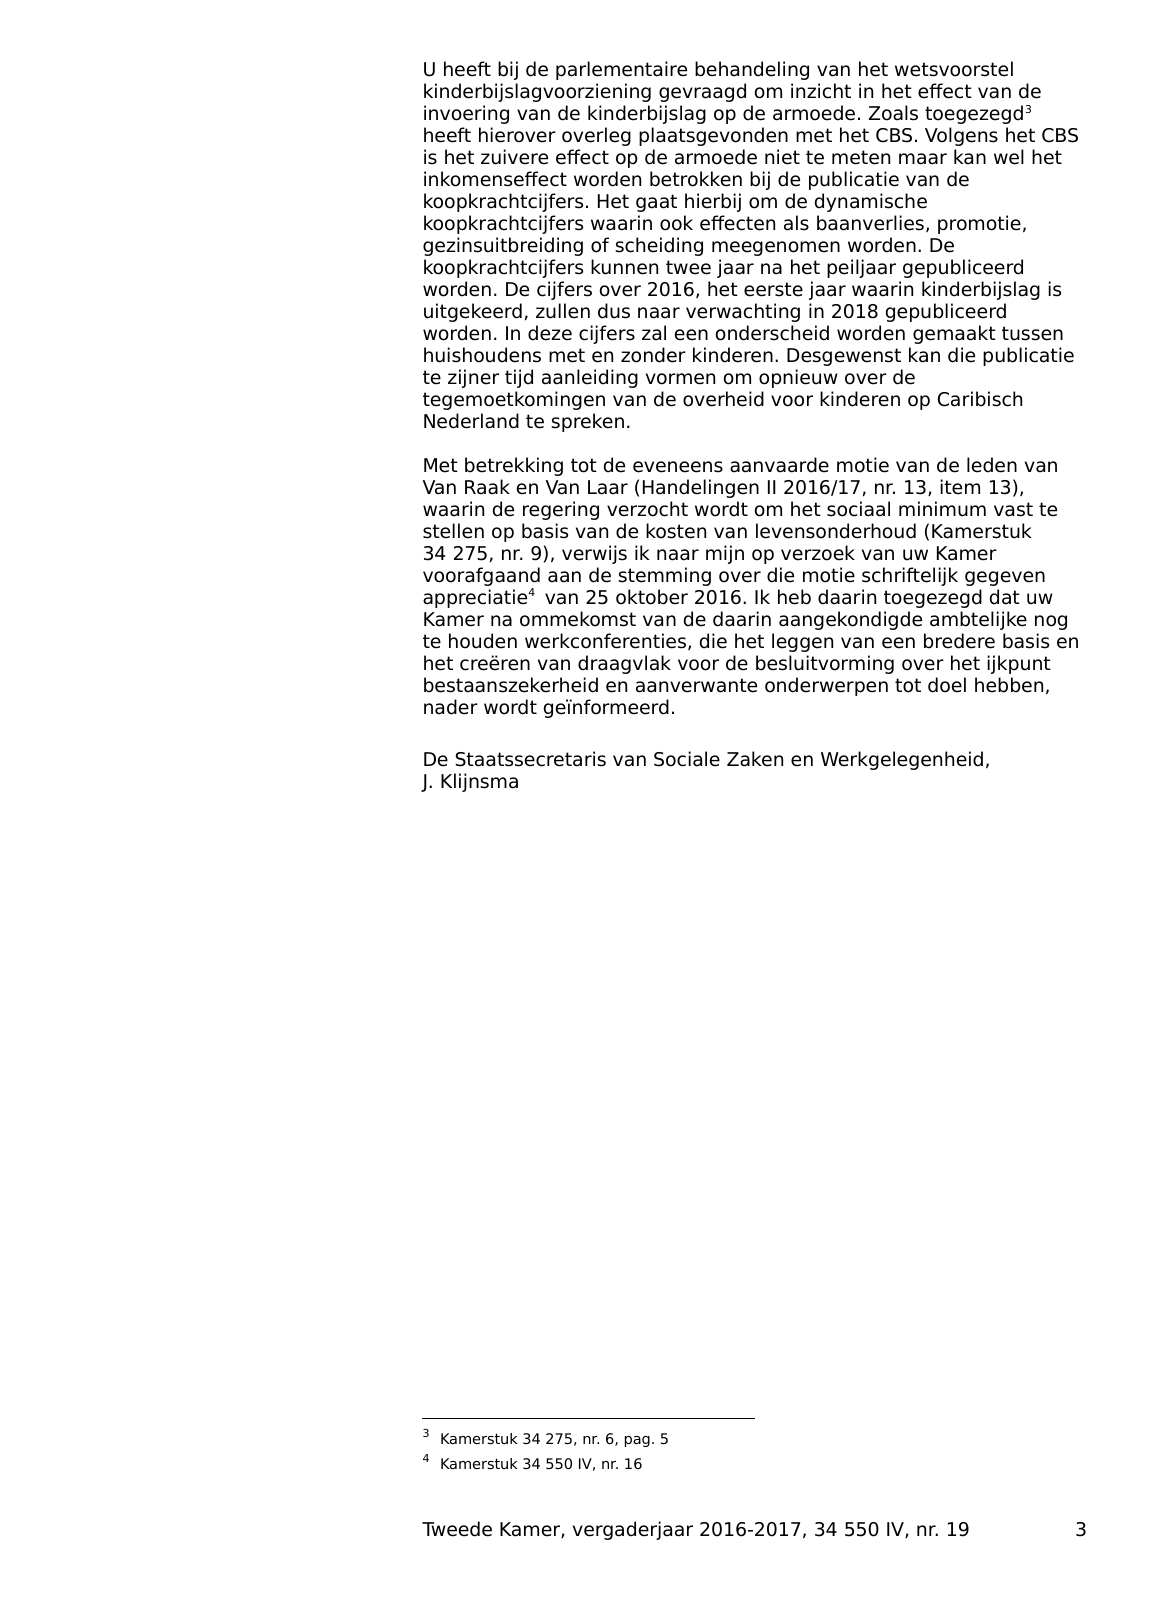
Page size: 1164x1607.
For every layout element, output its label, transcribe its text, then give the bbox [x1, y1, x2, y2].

text Kamerstuk 34 550 IV, nr. 16 [422, 1452, 1087, 1474]
text U heeft bij de parlementaire behandeling van het wetsvoorstel kinderbijslagvoorziening gevraagd om inzicht in het effect van de invoering van de kinderbijslag op de armoede. Zoals toegezegd heeft hierover overleg plaatsgevonden met het CBS. Volgens het CBS is het zuivere effect op de armoede niet te meten maar kan wel het inkomenseffect worden betrokken bij de publicatie van de koopkrachtcijfers. Het gaat hierbij om de dynamische koopkrachtcijfers waarin ook effecten als baanverlies, promotie, gezinsuitbreiding of scheiding meegenomen worden. De koopkrachtcijfers kunnen twee jaar na het peiljaar gepubliceerd worden. De cijfers over 2016, het eerste jaar waarin kinderbijslag is uitgekeerd, zullen dus naar verwachting in 2018 gepubliceerd worden. In deze cijfers zal een onderscheid worden gemaakt tussen huishoudens met en zonder kinderen. Desgewenst kan die publicatie te zijner tijd aanleiding vormen om opnieuw over de tegemoetkomingen van de overheid voor kinderen op Caribisch Nederland te spreken. [422, 59, 1087, 433]
text Met betrekking tot de eveneens aanvaarde motie van de leden van Van Raak en Van Laar (Handelingen II 2016/17, nr. 13, item 13), waarin de regering verzocht wordt om het sociaal minimum vast te stellen op basis van de kosten van levensonderhoud (Kamerstuk 34 275, nr. 9), verwijs ik naar mijn op verzoek van uw Kamer voorafgaand aan de stemming over die motie schriftelijk gegeven appreciatie van 25 oktober 2016. Ik heb daarin toegezegd dat uw Kamer na ommekomst van de daarin aangekondigde ambtelijke nog te houden werkconferenties, die het leggen van een bredere basis en het creëren van draagvlak voor de besluitvorming over het ijkpunt bestaanszekerheid en aanverwante onderwerpen tot doel hebben, nader wordt geïnformeerd. [422, 455, 1087, 719]
text De Staatssecretaris van Sociale Zaken en Werkgelegenheid, J. Klijnsma [422, 749, 1087, 793]
text Kamerstuk 34 275, nr. 6, pag. 5 [422, 1427, 1087, 1449]
